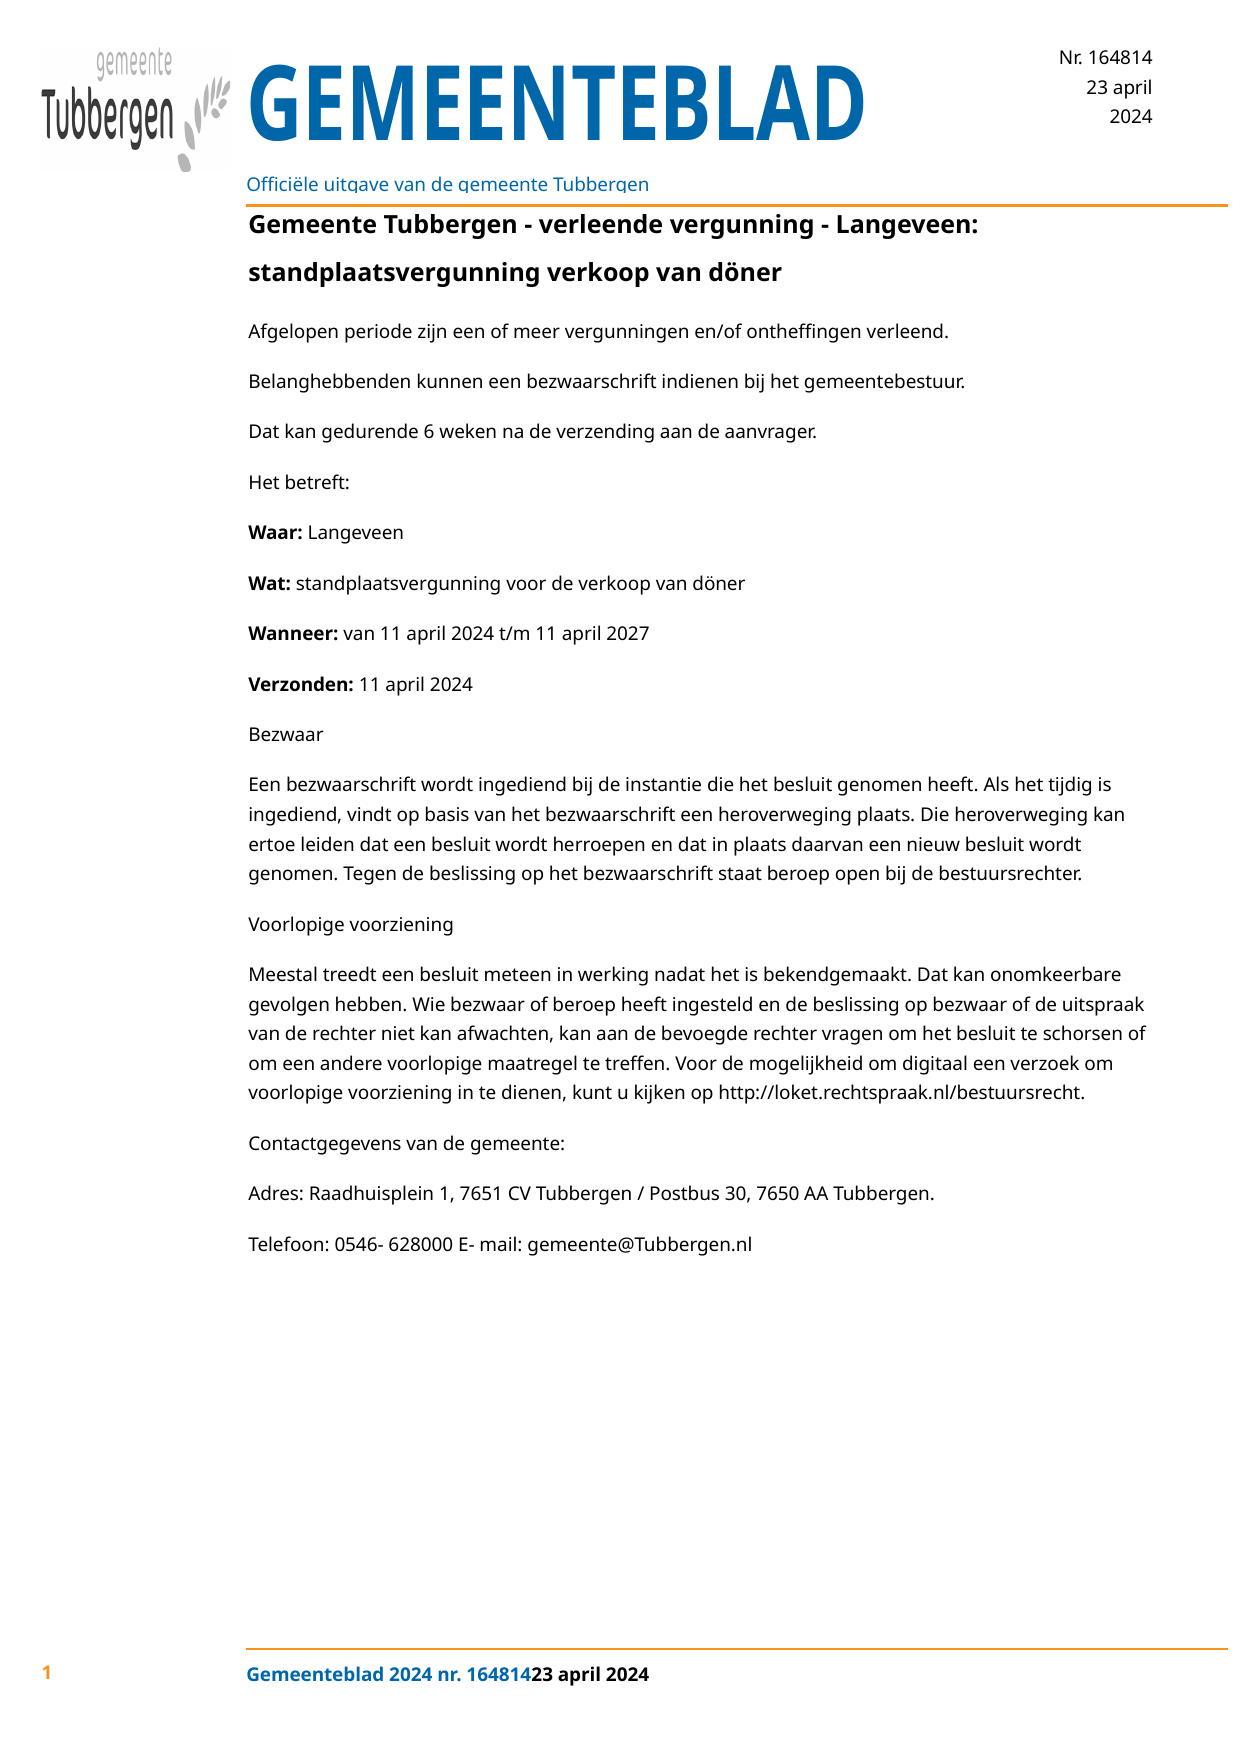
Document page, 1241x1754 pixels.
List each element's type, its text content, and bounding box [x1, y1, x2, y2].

text Een bezwaarschrift wordt ingediend bij de instantie die het besluit genomen heeft. Als het tijdig is ingediend, vindt op basis van het bezwaarschrift een heroverweging plaats. Die heroverweging kan ertoe leiden dat een besluit wordt herroepen en dat in plaats daarvan een nieuw besluit wordt genomen. Tegen de beslissing op het bezwaarschrift staat beroep open bij de bestuursrechter. [248, 772, 1152, 886]
text Waar: Langeveen [248, 519, 1152, 545]
text Belanghebbenden kunnen een bezwaarschrift indienen bij het gemeentebestuur. [248, 368, 1152, 394]
text Meestal treedt een besluit meteen in werking nadat het is bekendgemaakt. Dat kan onomkeerbare gevolgen hebben. Wie bezwaar of beroep heeft ingesteld en de beslissing op bezwaar of de uitspraak van de rechter niet kan afwachten, kan aan de bevoegde rechter vragen om het besluit te schorsen of om een andere voorlopige maatregel te treffen. Voor de mogelijkheid om digitaal een verzoek om voorlopige voorziening in te dienen, kunt u kijken op http://loket.rechtspraak.nl/bestuursrecht. [248, 961, 1152, 1105]
picture [41, 47, 231, 172]
text Adres: Raadhuisplein 1, 7651 CV Tubbergen / Postbus 30, 7650 AA Tubbergen. [248, 1180, 1152, 1206]
text Voorlopige voorziening [248, 911, 1152, 937]
text Dat kan gedurende 6 weken na de verzending aan de aanvrager. [248, 419, 1152, 444]
text Contactgegevens van de gemeente: [248, 1130, 1152, 1156]
text Wanneer: van 11 april 2024 t/m 11 april 2027 [248, 620, 1152, 646]
text Gemeente Tubbergen - verleende vergunning - Langeveen: standplaatsvergunning verkoop van döner [248, 207, 1152, 288]
text Het betreft: [248, 469, 1152, 495]
text Afgelopen periode zijn een of meer vergunningen en/of ontheffingen verleend. [248, 318, 1152, 344]
text Bezwaar [248, 721, 1152, 747]
text Telefoon: 0546- 628000 E- mail: gemeente@Tubbergen.nl [248, 1231, 1152, 1257]
text Verzonden: 11 april 2024 [248, 671, 1152, 697]
text Wat: standplaatsvergunning voor de verkoop van döner [248, 570, 1152, 596]
